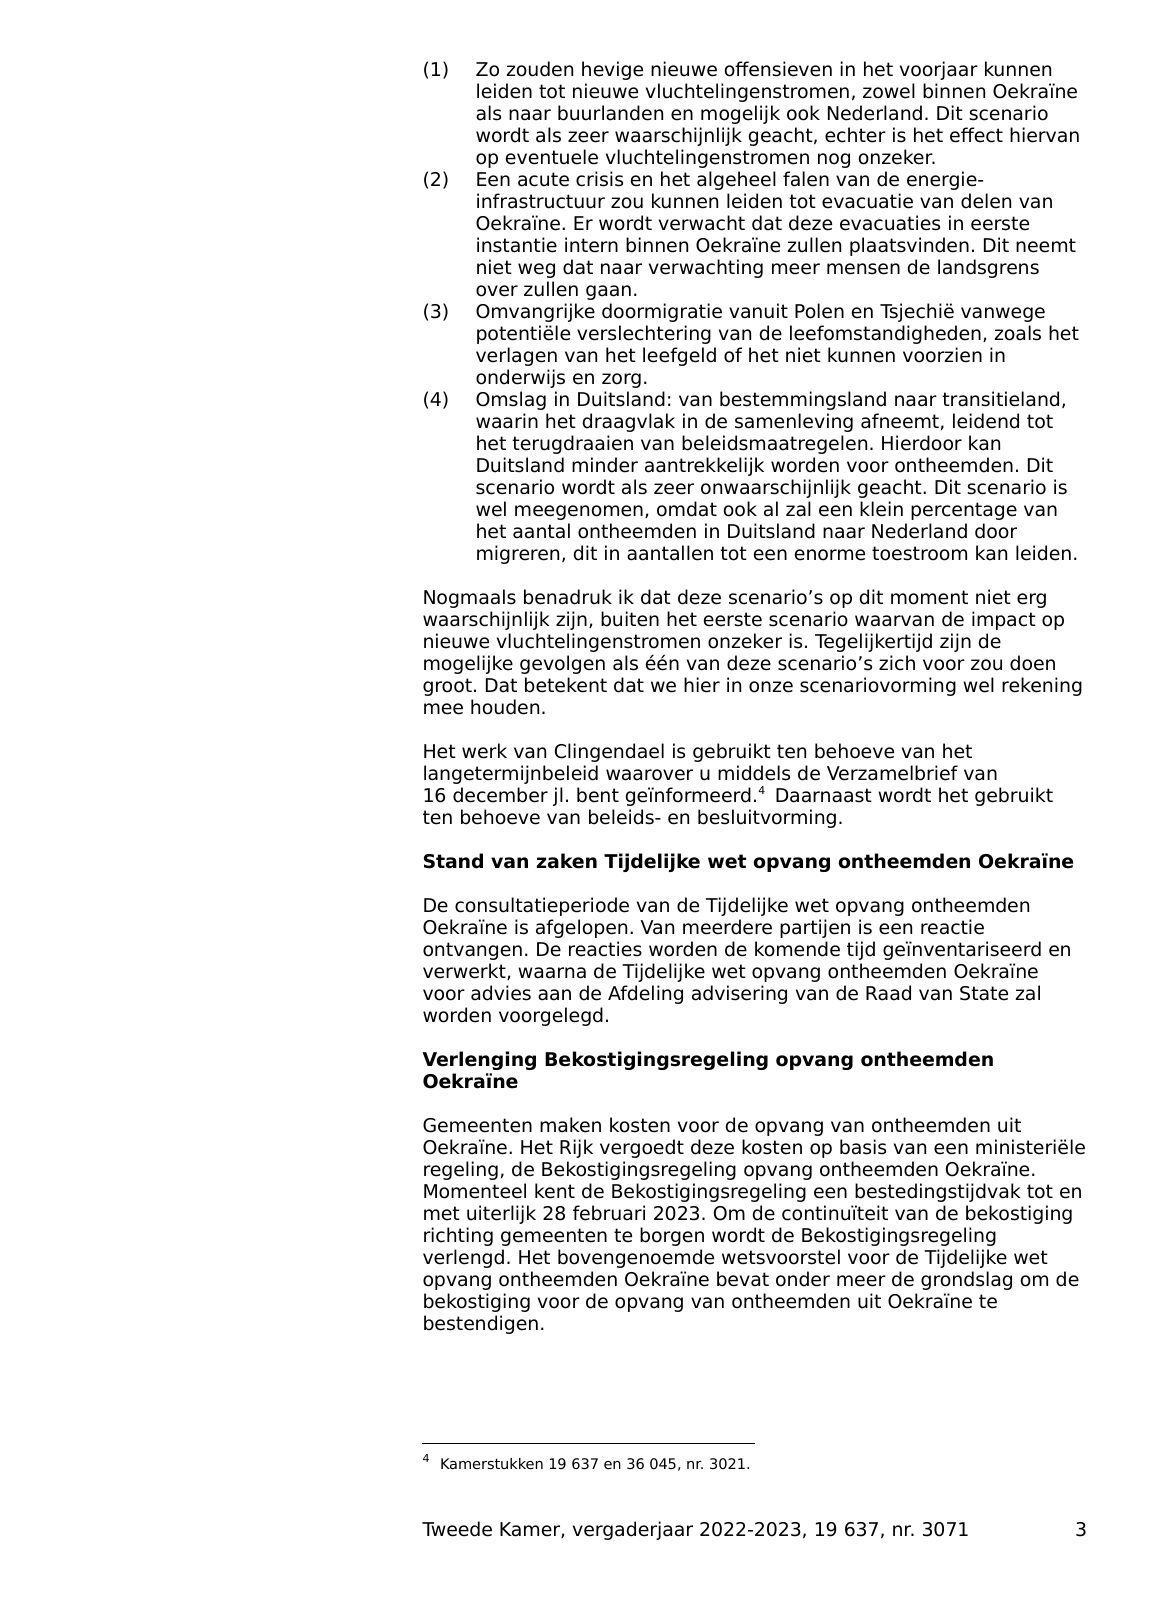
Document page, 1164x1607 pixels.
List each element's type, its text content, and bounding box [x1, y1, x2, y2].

text (4) Omslag in Duitsland: van bestemmingsland naar transitieland, waarin het draagvlak in de samenleving afneemt, leidend tot het terugdraaien van beleidsmaatregelen. Hierdoor kan Duitsland minder aantrekkelijk worden voor ontheemden. Dit scenario wordt als zeer onwaarschijnlijk geacht. Dit scenario is wel meegenomen, omdat ook al zal een klein percentage van het aantal ontheemden in Duitsland naar Nederland door migreren, dit in aantallen tot een enorme toestroom kan leiden. [422, 389, 1087, 564]
text (3) Omvangrijke doormigratie vanuit Polen en Tsjechië vanwege potentiële verslechtering van de leefomstandigheden, zoals het verlagen van het leefgeld of het niet kunnen voorzien in onderwijs en zorg. [422, 301, 1087, 389]
text Kamerstukken 19 637 en 36 045, nr. 3021. [422, 1452, 1087, 1474]
subtitle Verlenging Bekostigingsregeling opvang ontheemden Oekraïne [422, 1049, 1087, 1093]
text De consultatieperiode van de Tijdelijke wet opvang ontheemden Oekraïne is afgelopen. Van meerdere partijen is een reactie ontvangen. De reacties worden de komende tijd geïnventariseerd en verwerkt, waarna de Tijdelijke wet opvang ontheemden Oekraïne voor advies aan de Afdeling advisering van de Raad van State zal worden voorgelegd. [422, 895, 1087, 1027]
text Het werk van Clingendael is gebruikt ten behoeve van het langetermijnbeleid waarover u middels de Verzamelbrief van 16 december jl. bent geïnformeerd. Daarnaast wordt het gebruikt ten behoeve van beleids- en besluitvorming. [422, 741, 1087, 829]
text Gemeenten maken kosten voor de opvang van ontheemden uit Oekraïne. Het Rijk vergoedt deze kosten op basis van een ministeriële regeling, de Bekostigingsregeling opvang ontheemden Oekraïne. Momenteel kent de Bekostigingsregeling een bestedingstijdvak tot en met uiterlijk 28 februari 2023. Om de continuïteit van de bekostiging richting gemeenten te borgen wordt de Bekostigingsregeling verlengd. Het bovengenoemde wetsvoorstel voor de Tijdelijke wet opvang ontheemden Oekraïne bevat onder meer de grondslag om de bekostiging voor de opvang van ontheemden uit Oekraïne te bestendigen. [422, 1115, 1087, 1335]
text (2) Een acute crisis en het algeheel falen van de energie-infrastructuur zou kunnen leiden tot evacuatie van delen van Oekraïne. Er wordt verwacht dat deze evacuaties in eerste instantie intern binnen Oekraïne zullen plaatsvinden. Dit neemt niet weg dat naar verwachting meer mensen de landsgrens over zullen gaan. [422, 169, 1087, 301]
subtitle Stand van zaken Tijdelijke wet opvang ontheemden Oekraïne [422, 851, 1087, 873]
text (1) Zo zouden hevige nieuwe offensieven in het voorjaar kunnen leiden tot nieuwe vluchtelingenstromen, zowel binnen Oekraïne als naar buurlanden en mogelijk ook Nederland. Dit scenario wordt als zeer waarschijnlijk geacht, echter is het effect hiervan op eventuele vluchtelingenstromen nog onzeker. [422, 59, 1087, 169]
text Nogmaals benadruk ik dat deze scenario’s op dit moment niet erg waarschijnlijk zijn, buiten het eerste scenario waarvan de impact op nieuwe vluchtelingenstromen onzeker is. Tegelijkertijd zijn de mogelijke gevolgen als één van deze scenario’s zich voor zou doen groot. Dat betekent dat we hier in onze scenariovorming wel rekening mee houden. [422, 587, 1087, 719]
